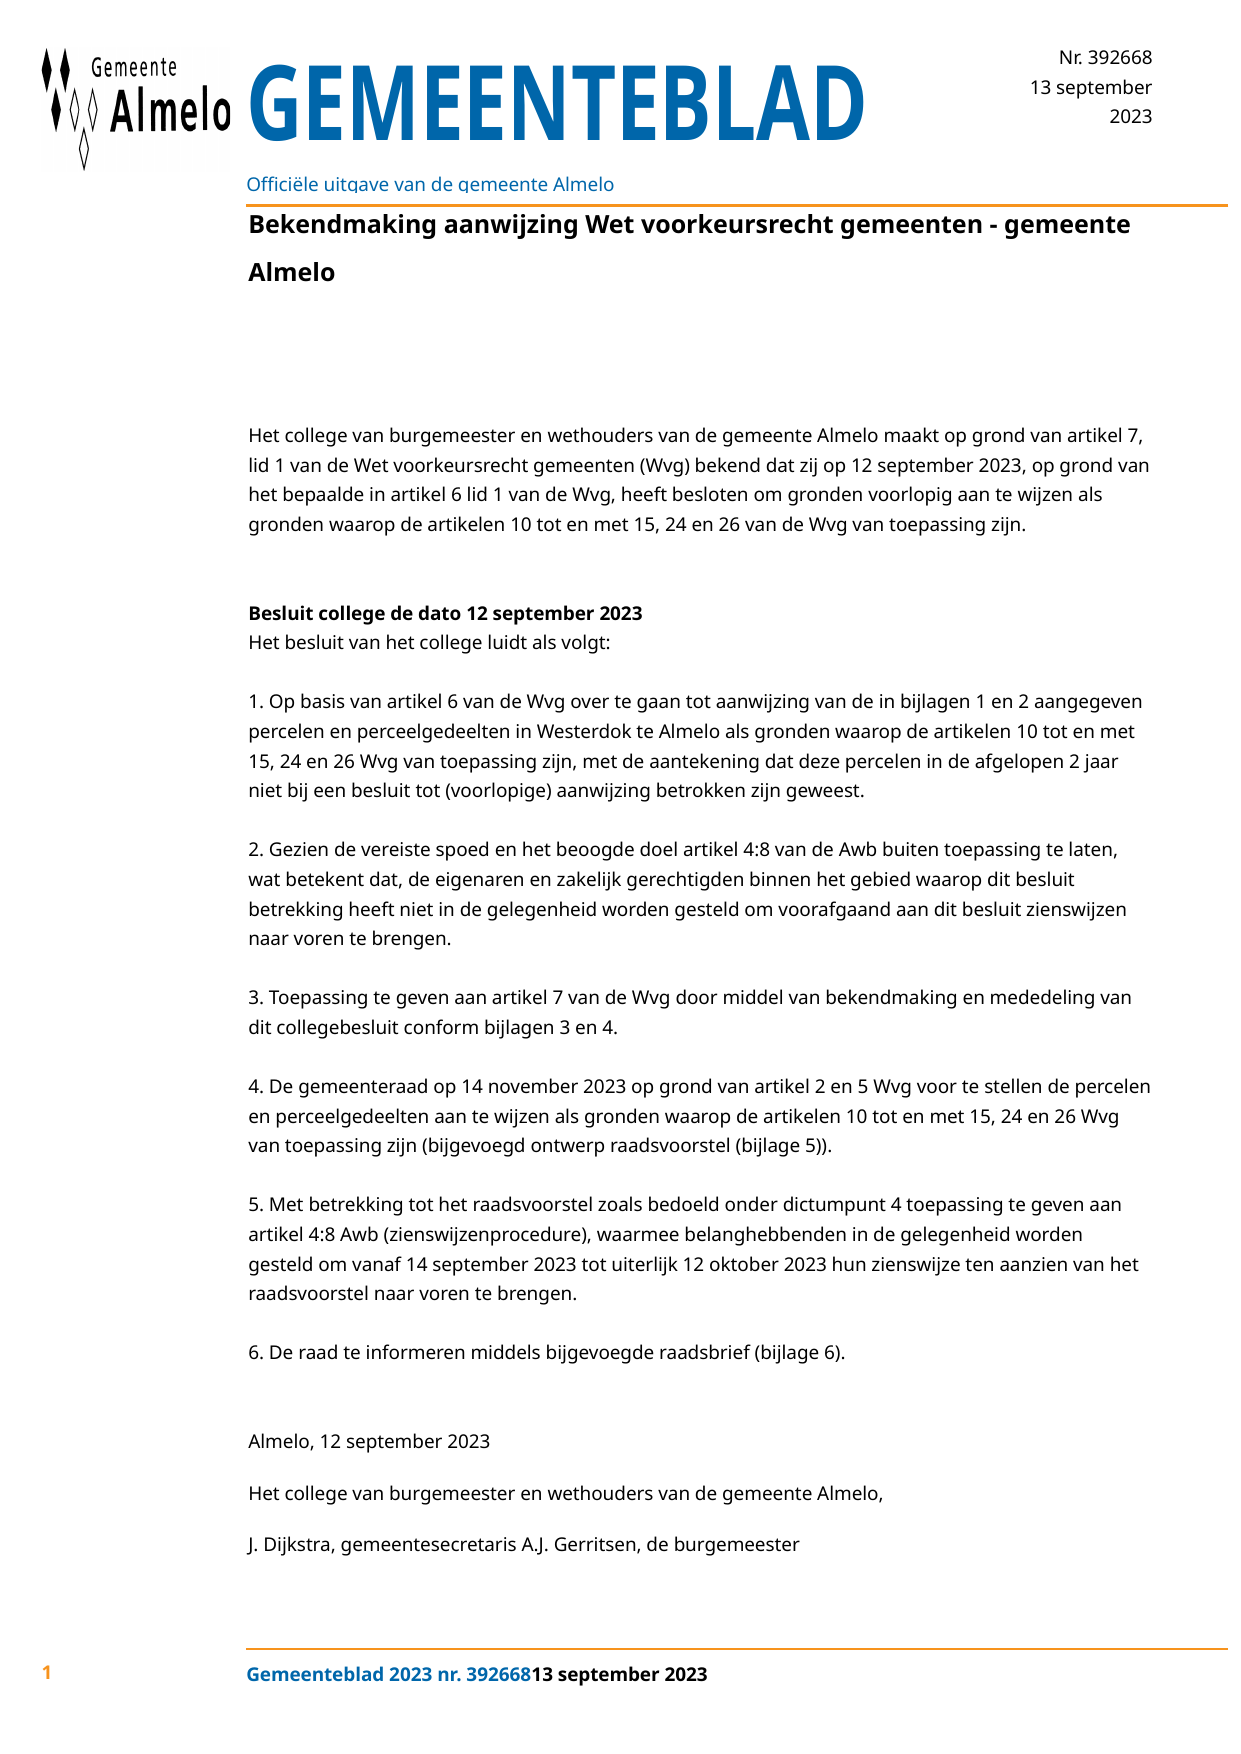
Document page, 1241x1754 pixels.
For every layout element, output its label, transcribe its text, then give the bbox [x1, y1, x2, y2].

text Besluit college de dato 12 september 2023 [248, 600, 1152, 626]
text 6. De raad te informeren middels bijgevoegde raadsbrief (bijlage 6). [248, 1339, 1152, 1365]
picture [41, 47, 231, 172]
text Het college van burgemeester en wethouders van de gemeente Almelo, [248, 1480, 1152, 1506]
text Bekendmaking aanwijzing Wet voorkeursrecht gemeenten - gemeente Almelo [248, 207, 1152, 288]
text 4. De gemeenteraad op 14 november 2023 op grond van artikel 2 en 5 Wvg voor te stellen de percelen en perceelgedeelten aan te wijzen als gronden waarop de artikelen 10 tot en met 15, 24 en 26 Wvg van toepassing zijn (bijgevoegd ontwerp raadsvoorstel (bijlage 5)). [248, 1073, 1152, 1158]
text J. Dijkstra, gemeentesecretaris A.J. Gerritsen, de burgemeester [248, 1531, 1152, 1557]
text Almelo, 12 september 2023 [248, 1428, 1152, 1454]
text 5. Met betrekking tot het raadsvoorstel zoals bedoeld onder dictumpunt 4 toepassing te geven aan artikel 4:8 Awb (zienswijzenprocedure), waarmee belanghebbenden in de gelegenheid worden gesteld om vanaf 14 september 2023 tot uiterlijk 12 oktober 2023 hun zienswijze ten aanzien van het raadsvoorstel naar voren te brengen. [248, 1192, 1152, 1306]
text 3. Toepassing te geven aan artikel 7 van de Wvg door middel van bekendmaking en mededeling van dit collegebesluit conform bijlagen 3 en 4. [248, 984, 1152, 1040]
text 2. Gezien de vereiste spoed en het beoogde doel artikel 4:8 van de Awb buiten toepassing te laten, wat betekent dat, de eigenaren en zakelijk gerechtigden binnen het gebied waarop dit besluit betrekking heeft niet in de gelegenheid worden gesteld om voorafgaand aan dit besluit zienswijzen naar voren te brengen. [248, 837, 1152, 951]
text 1. Op basis van artikel 6 van de Wvg over te gaan tot aanwijzing van de in bijlagen 1 en 2 aangegeven percelen en perceelgedeelten in Westerdok te Almelo als gronden waarop de artikelen 10 tot en met 15, 24 en 26 Wvg van toepassing zijn, met de aantekening dat deze percelen in de afgelopen 2 jaar niet bij een besluit tot (voorlopige) aanwijzing betrokken zijn geweest. [248, 689, 1152, 803]
text Het college van burgemeester en wethouders van de gemeente Almelo maakt op grond van artikel 7, lid 1 van de Wet voorkeursrecht gemeenten (Wvg) bekend dat zij op 12 september 2023, op grond van het bepaalde in artikel 6 lid 1 van de Wvg, heeft besloten om gronden voorlopig aan te wijzen als gronden waarop de artikelen 10 tot en met 15, 24 en 26 van de Wvg van toepassing zijn. [248, 422, 1152, 537]
text Het besluit van het college luidt als volgt: [248, 629, 1152, 655]
